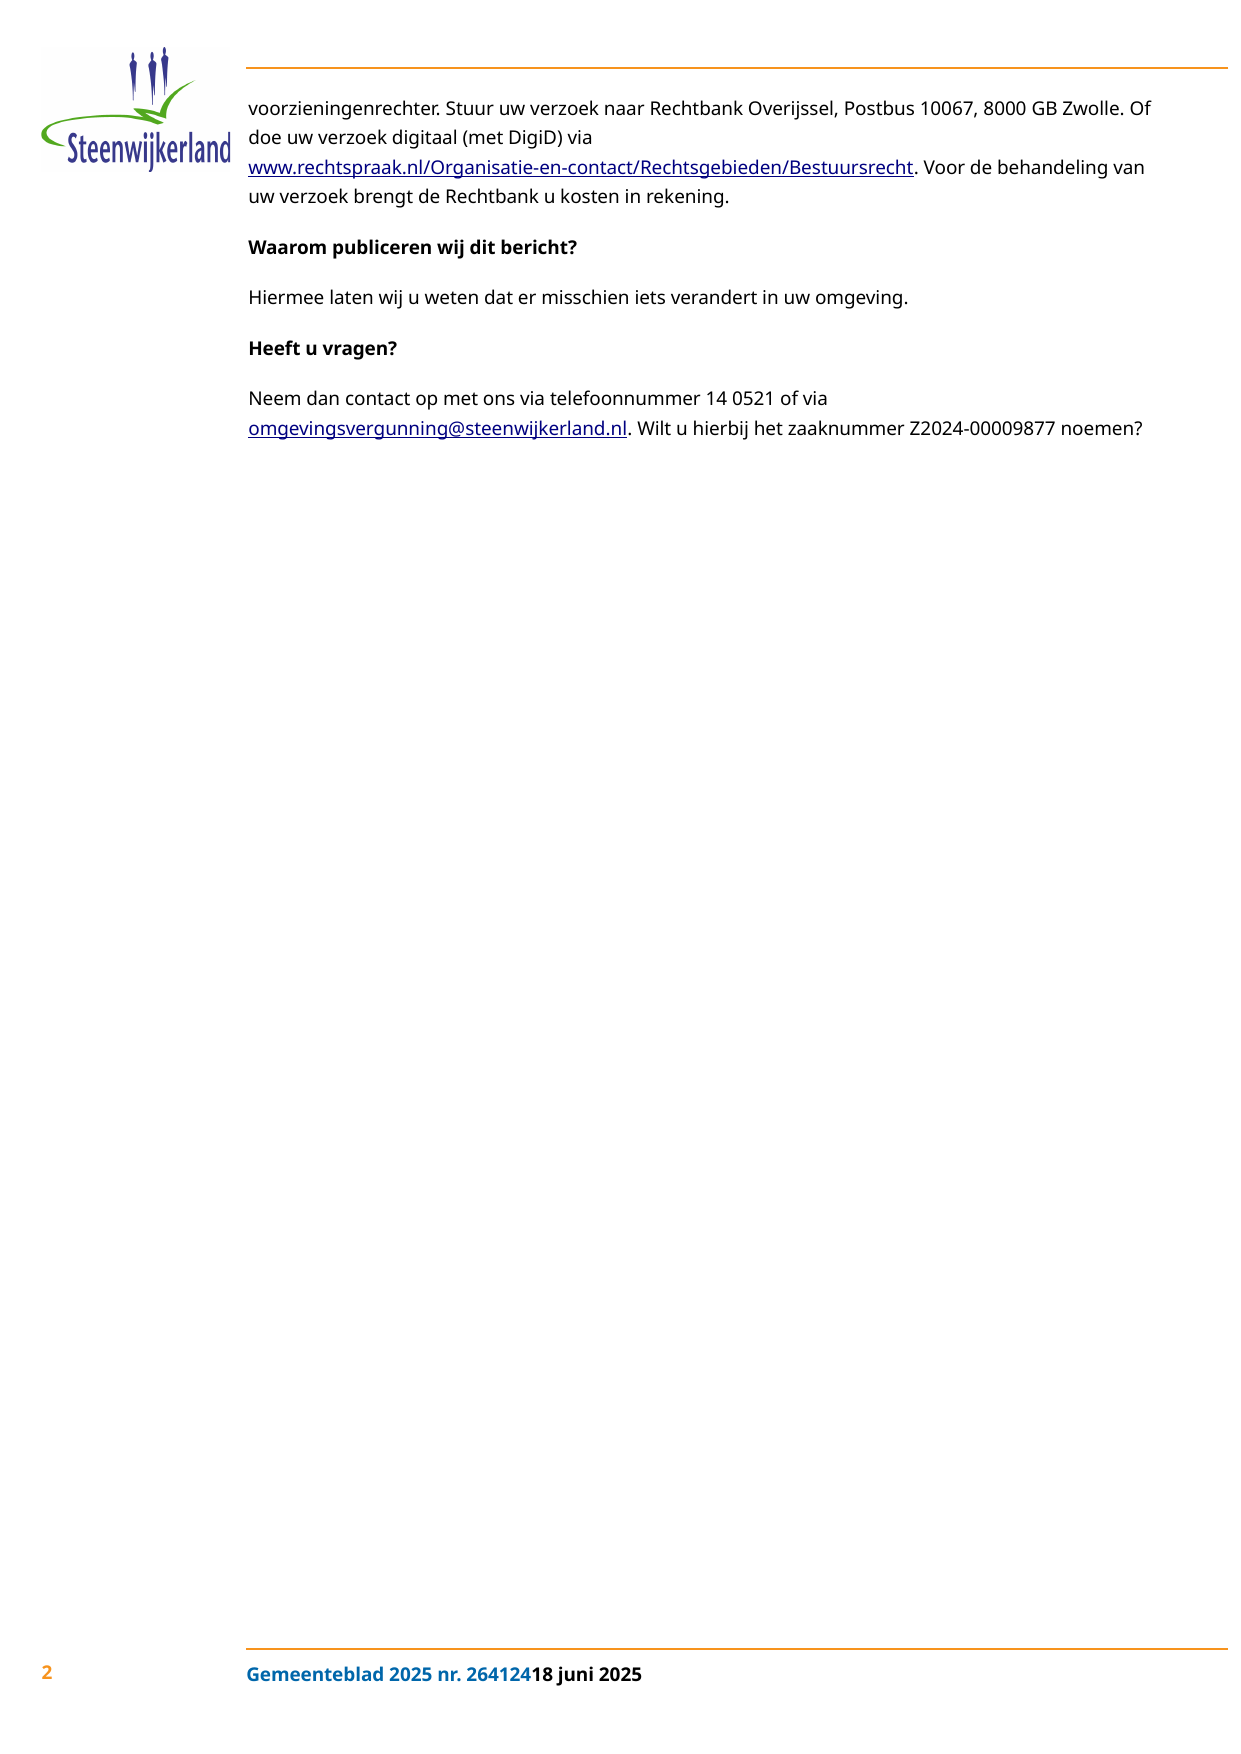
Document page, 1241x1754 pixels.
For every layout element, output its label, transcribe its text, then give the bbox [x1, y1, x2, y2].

text Waarom publiceren wij dit bericht? [248, 234, 1152, 260]
text Neem dan contact op met ons via telefoonnummer 14 0521 of via omgevingsvergunning@steenwijkerland.nl. Wilt u hierbij het zaaknummer Z2024-00009877 noemen? [248, 385, 1152, 441]
text voorzieningenrechter. Stuur uw verzoek naar Rechtbank Overijssel, Postbus 10067, 8000 GB Zwolle. Of doe uw verzoek digitaal (met DigiD) via www.rechtspraak.nl/Organisatie-en-contact/Rechtsgebieden/Bestuursrecht. Voor de behandeling van uw verzoek brengt de Rechtbank u kosten in rekening. [248, 95, 1152, 209]
text Heeft u vragen? [248, 335, 1152, 361]
picture [41, 47, 231, 172]
text Hiermee laten wij u weten dat er misschien iets verandert in uw omgeving. [248, 284, 1152, 310]
